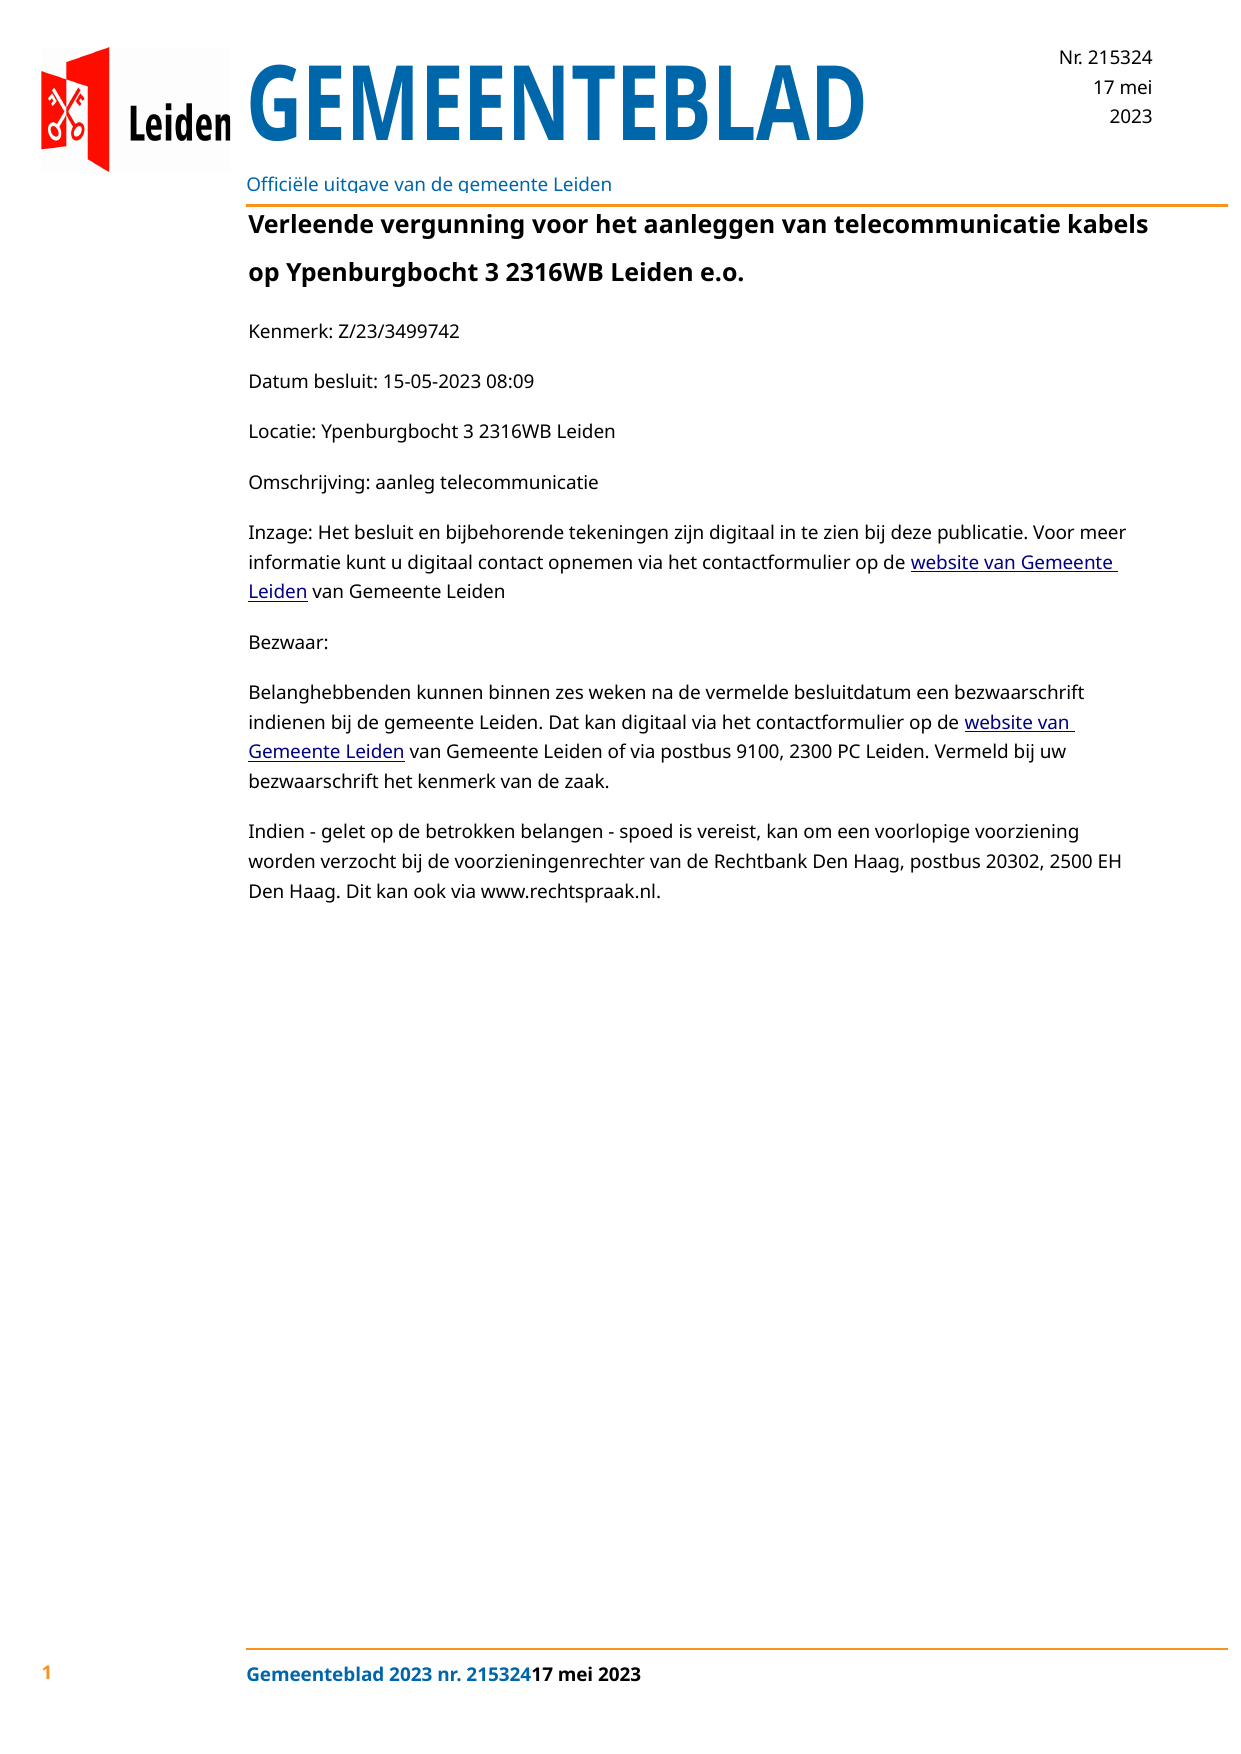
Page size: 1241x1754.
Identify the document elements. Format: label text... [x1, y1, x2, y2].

text Locatie: Ypenburgbocht 3 2316WB Leiden [248, 419, 1152, 444]
text Omschrijving: aanleg telecommunicatie [248, 469, 1152, 495]
text Bezwaar: [248, 629, 1152, 655]
text Indien - gelet op de betrokken belangen - spoed is vereist, kan om een voorlopige voorziening worden verzocht bij de voorzieningenrechter van de Rechtbank Den Haag, postbus 20302, 2500 EH Den Haag. Dit kan ook via www.rechtspraak.nl. [248, 819, 1152, 904]
text Kenmerk: Z/23/3499742 [248, 318, 1152, 344]
picture [41, 47, 231, 172]
text Verleende vergunning voor het aanleggen van telecommunicatie kabels op Ypenburgbocht 3 2316WB Leiden e.o. [248, 207, 1152, 288]
text Inzage: Het besluit en bijbehorende tekeningen zijn digitaal in te zien bij deze publicatie. Voor meer informatie kunt u digitaal contact opnemen via het contactformulier op de website van Gemeente Leiden van Gemeente Leiden [248, 519, 1152, 604]
text Datum besluit: 15-05-2023 08:09 [248, 368, 1152, 394]
text Belanghebbenden kunnen binnen zes weken na de vermelde besluitdatum een bezwaarschrift indienen bij de gemeente Leiden. Dat kan digitaal via het contactformulier op de website van Gemeente Leiden van Gemeente Leiden of via postbus 9100, 2300 PC Leiden. Vermeld bij uw bezwaarschrift het kenmerk van de zaak. [248, 679, 1152, 794]
